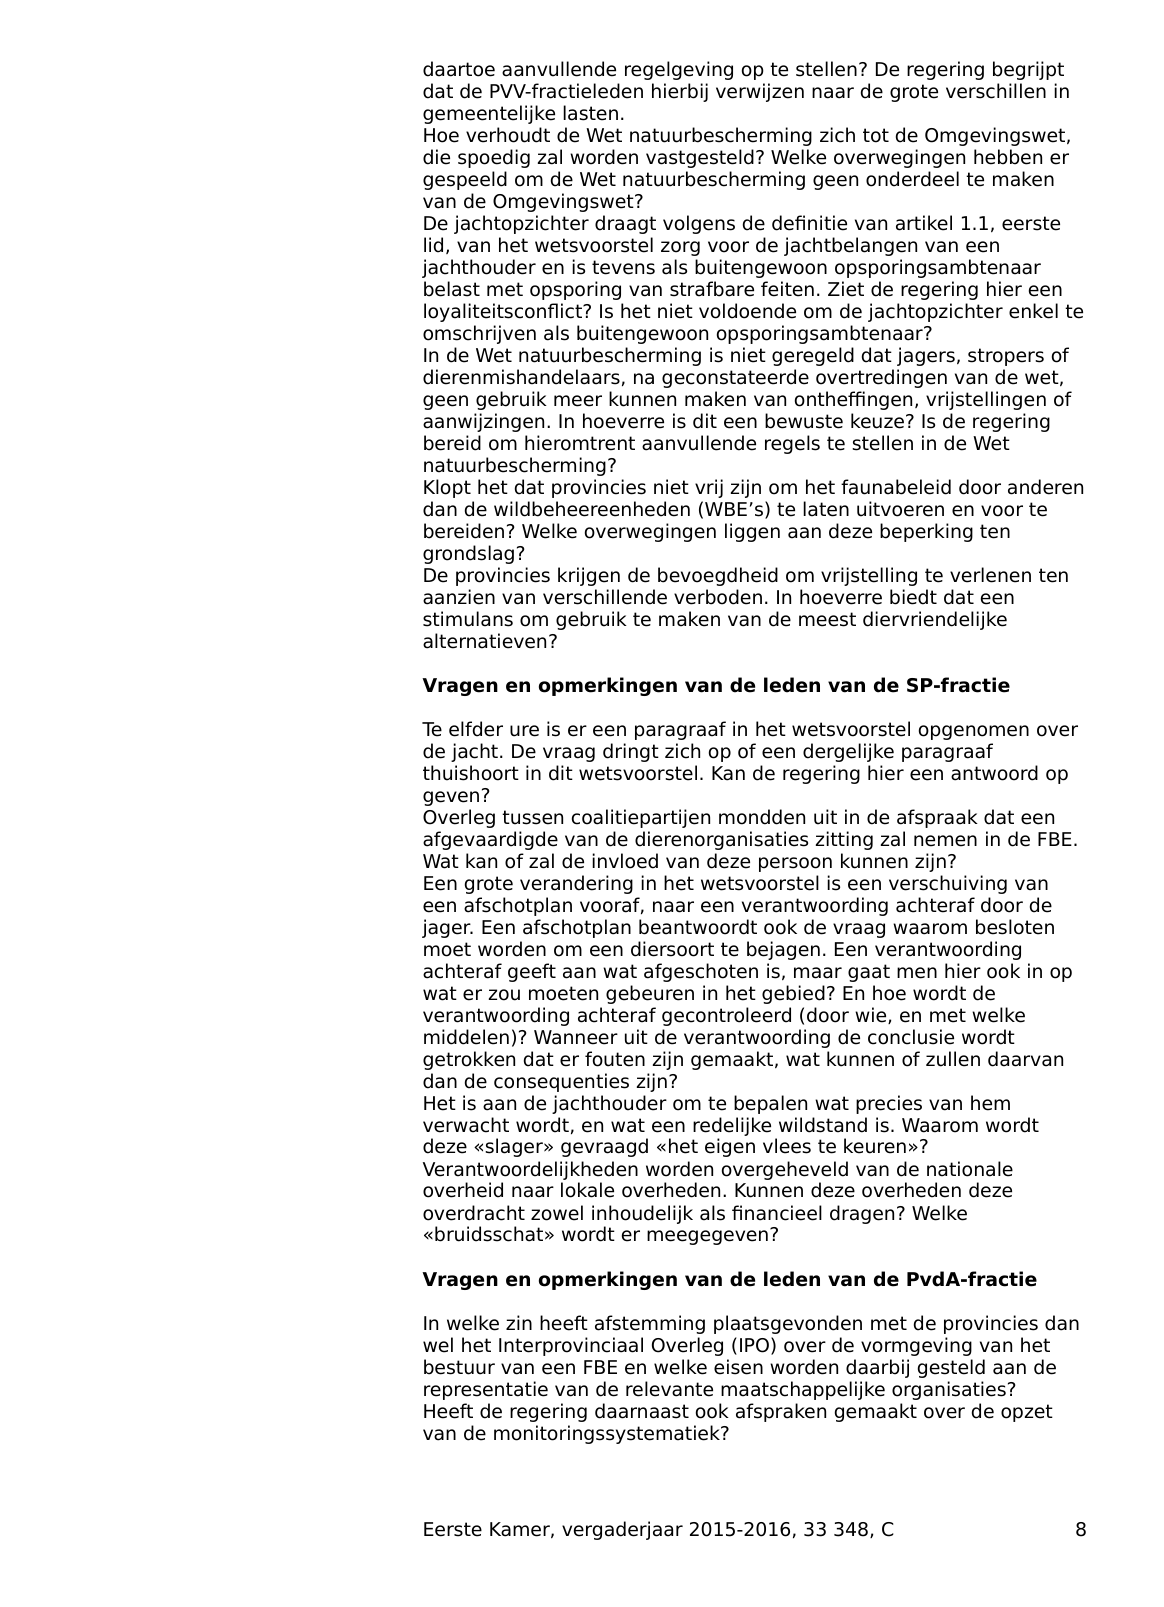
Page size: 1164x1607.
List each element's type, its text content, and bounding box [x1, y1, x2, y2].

text Verantwoordelijkheden worden overgeheveld van de nationale overheid naar lokale overheden. Kunnen deze overheden deze overdracht zowel inhoudelijk als financieel dragen? Welke «bruidsschat» wordt er meegegeven? [422, 1158, 1087, 1246]
text Hoe verhoudt de Wet natuurbescherming zich tot de Omgevingswet, die spoedig zal worden vastgesteld? Welke overwegingen hebben er gespeeld om de Wet natuurbescherming geen onderdeel te maken van de Omgevingswet? [422, 125, 1087, 213]
text Klopt het dat provincies niet vrij zijn om het faunabeleid door anderen dan de wildbeheereenheden (WBE’s) te laten uitvoeren en voor te bereiden? Welke overwegingen liggen aan deze beperking ten grondslag? [422, 477, 1087, 564]
text In welke zin heeft afstemming plaatsgevonden met de provincies dan wel het Interprovinciaal Overleg (IPO) over de vormgeving van het bestuur van een FBE en welke eisen worden daarbij gesteld aan de representatie van de relevante maatschappelijke organisaties? [422, 1313, 1087, 1401]
text Te elfder ure is er een paragraaf in het wetsvoorstel opgenomen over de jacht. De vraag dringt zich op of een dergelijke paragraaf thuishoort in dit wetsvoorstel. Kan de regering hier een antwoord op geven? [422, 719, 1087, 807]
subtitle Vragen en opmerkingen van de leden van de PvdA-fractie [422, 1268, 1087, 1291]
text Het is aan de jachthouder om te bepalen wat precies van hem verwacht wordt, en wat een redelijke wildstand is. Waarom wordt deze «slager» gevraagd «het eigen vlees te keuren»? [422, 1092, 1087, 1158]
text Overleg tussen coalitiepartijen mondden uit in de afspraak dat een afgevaardigde van de dierenorganisaties zitting zal nemen in de FBE. Wat kan of zal de invloed van deze persoon kunnen zijn? [422, 807, 1087, 873]
text De provincies krijgen de bevoegdheid om vrijstelling te verlenen ten aanzien van verschillende verboden. In hoeverre biedt dat een stimulans om gebruik te maken van de meest diervriendelijke alternatieven? [422, 564, 1087, 652]
subtitle Vragen en opmerkingen van de leden van de SP-fractie [422, 675, 1087, 697]
text Een grote verandering in het wetsvoorstel is een verschuiving van een afschotplan vooraf, naar een verantwoording achteraf door de jager. Een afschotplan beantwoordt ook de vraag waarom besloten moet worden om een diersoort te bejagen. Een verantwoording achteraf geeft aan wat afgeschoten is, maar gaat men hier ook in op wat er zou moeten gebeuren in het gebied? En hoe wordt de verantwoording achteraf gecontroleerd (door wie, en met welke middelen)? Wanneer uit de verantwoording de conclusie wordt getrokken dat er fouten zijn gemaakt, wat kunnen of zullen daarvan dan de consequenties zijn? [422, 873, 1087, 1092]
text Heeft de regering daarnaast ook afspraken gemaakt over de opzet van de monitoringssystematiek? [422, 1401, 1087, 1444]
text daartoe aanvullende regelgeving op te stellen? De regering begrijpt dat de PVV-fractieleden hierbij verwijzen naar de grote verschillen in gemeentelijke lasten. [422, 59, 1087, 125]
text In de Wet natuurbescherming is niet geregeld dat jagers, stropers of dierenmishandelaars, na geconstateerde overtredingen van de wet, geen gebruik meer kunnen maken van ontheffingen, vrijstellingen of aanwijzingen. In hoeverre is dit een bewuste keuze? Is de regering bereid om hieromtrent aanvullende regels te stellen in de Wet natuurbescherming? [422, 345, 1087, 477]
text De jachtopzichter draagt volgens de definitie van artikel 1.1, eerste lid, van het wetsvoorstel zorg voor de jachtbelangen van een jachthouder en is tevens als buitengewoon opsporingsambtenaar belast met opsporing van strafbare feiten. Ziet de regering hier een loyaliteitsconflict? Is het niet voldoende om de jachtopzichter enkel te omschrijven als buitengewoon opsporingsambtenaar? [422, 213, 1087, 345]
